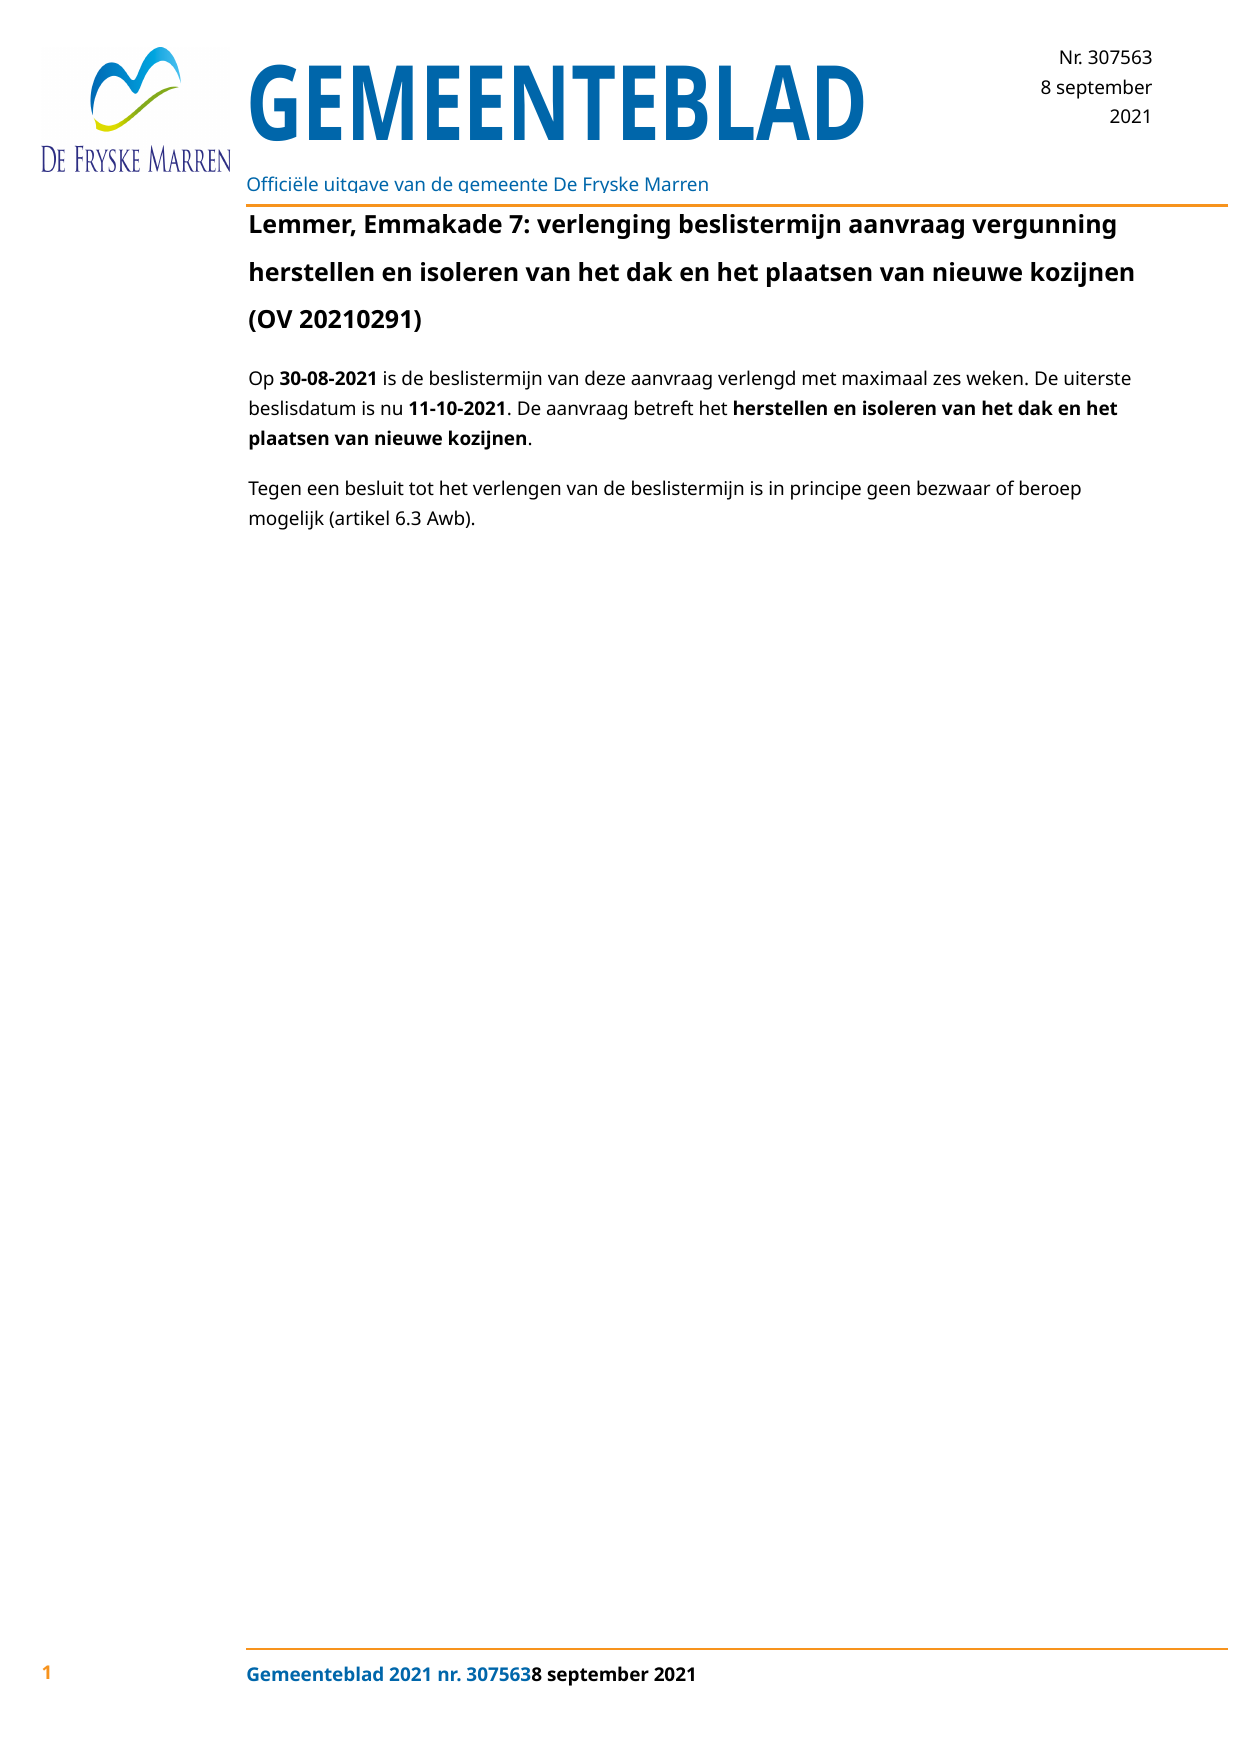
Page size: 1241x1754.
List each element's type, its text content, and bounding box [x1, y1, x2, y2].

text Lemmer, Emmakade 7: verlenging beslistermijn aanvraag vergunning herstellen en isoleren van het dak en het plaatsen van nieuwe kozijnen (OV 20210291) [248, 207, 1152, 336]
text Tegen een besluit tot het verlengen van de beslistermijn is in principe geen bezwaar of beroep mogelijk (artikel 6.3 Awb). [248, 475, 1152, 530]
picture [41, 47, 231, 172]
text Op 30-08-2021 is de beslistermijn van deze aanvraag verlengd met maximaal zes weken. De uiterste beslisdatum is nu 11-10-2021. De aanvraag betreft het herstellen en isoleren van het dak en het plaatsen van nieuwe kozijnen. [248, 366, 1152, 450]
